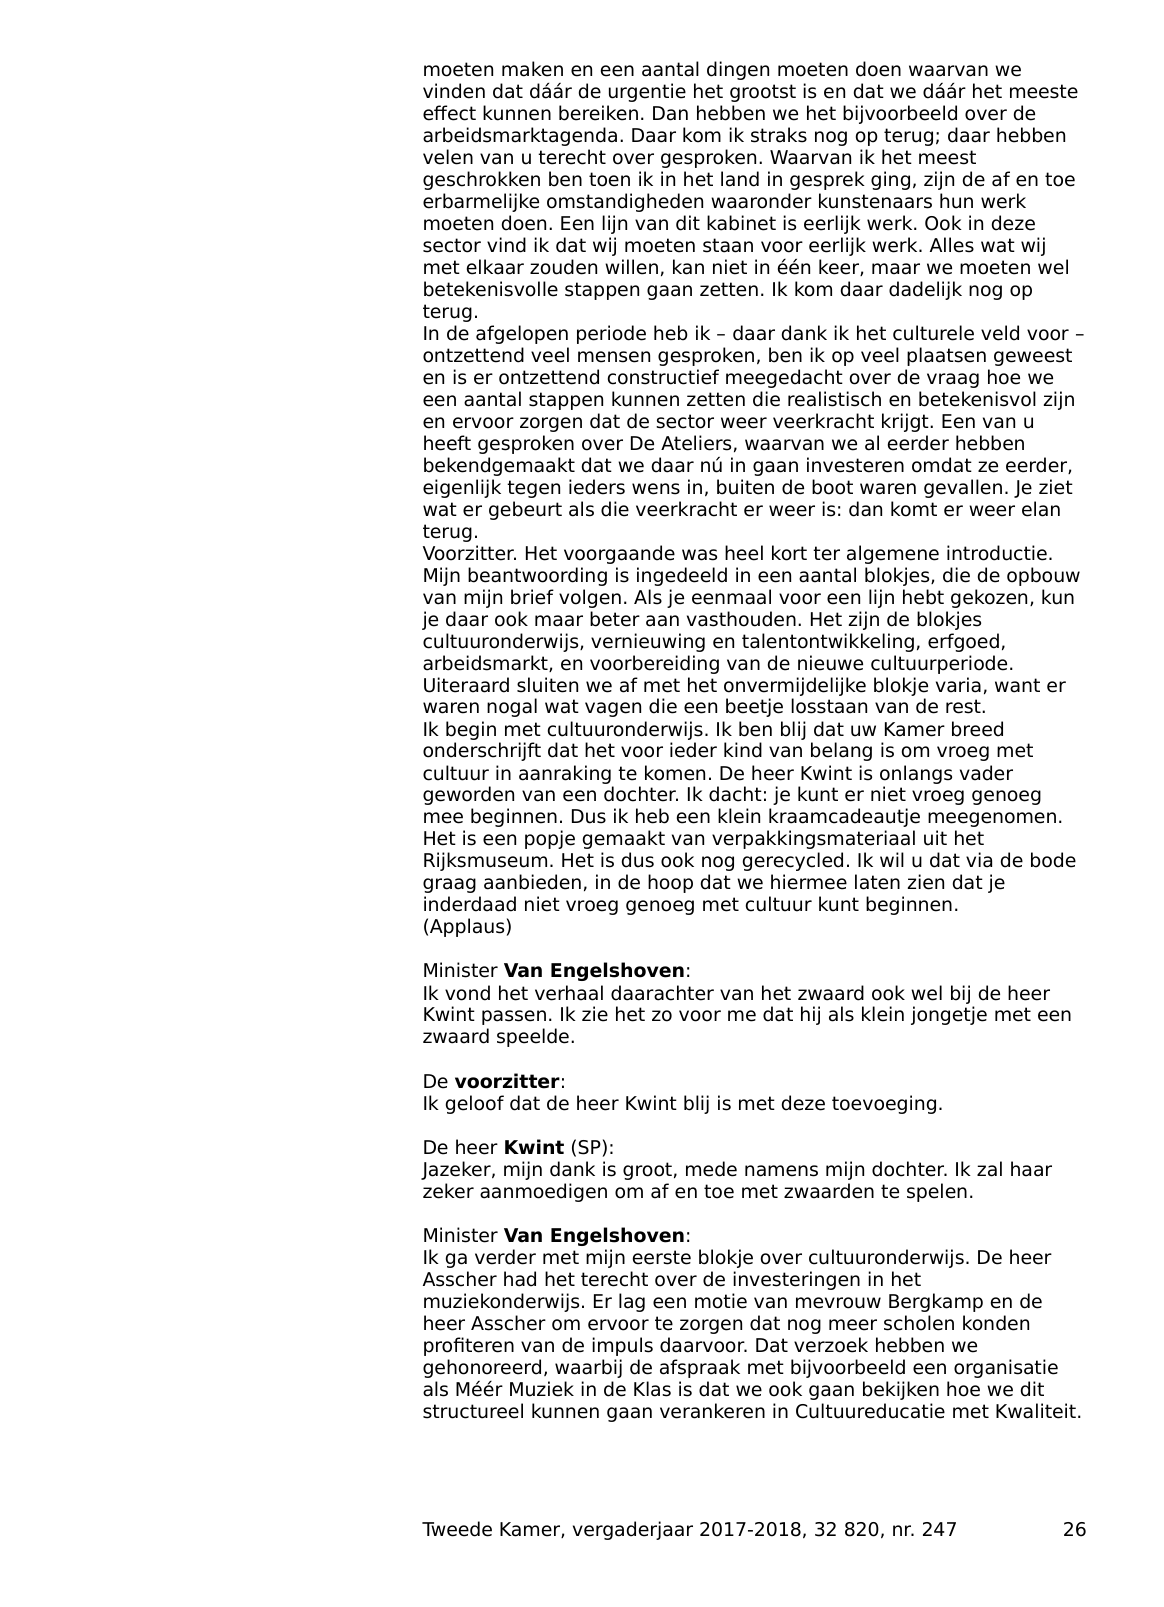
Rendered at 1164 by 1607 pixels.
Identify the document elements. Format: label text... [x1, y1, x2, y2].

text moeten maken en een aantal dingen moeten doen waarvan we vinden dat dáár de urgentie het grootst is en dat we dáár het meeste effect kunnen bereiken. Dan hebben we het bijvoorbeeld over de arbeidsmarktagenda. Daar kom ik straks nog op terug; daar hebben velen van u terecht over gesproken. Waarvan ik het meest geschrokken ben toen ik in het land in gesprek ging, zijn de af en toe erbarmelijke omstandigheden waaronder kunstenaars hun werk moeten doen. Een lijn van dit kabinet is eerlijk werk. Ook in deze sector vind ik dat wij moeten staan voor eerlijk werk. Alles wat wij met elkaar zouden willen, kan niet in één keer, maar we moeten wel betekenisvolle stappen gaan zetten. Ik kom daar dadelijk nog op terug. [422, 59, 1087, 323]
text De voorzitter: [422, 1071, 1087, 1092]
text In de afgelopen periode heb ik – daar dank ik het culturele veld voor – ontzettend veel mensen gesproken, ben ik op veel plaatsen geweest en is er ontzettend constructief meegedacht over de vraag hoe we een aantal stappen kunnen zetten die realistisch en betekenisvol zijn en ervoor zorgen dat de sector weer veerkracht krijgt. Een van u heeft gesproken over De Ateliers, waarvan we al eerder hebben bekendgemaakt dat we daar nú in gaan investeren omdat ze eerder, eigenlijk tegen ieders wens in, buiten de boot waren gevallen. Je ziet wat er gebeurt als die veerkracht er weer is: dan komt er weer elan terug. [422, 323, 1087, 543]
text Jazeker, mijn dank is groot, mede namens mijn dochter. Ik zal haar zeker aanmoedigen om af en toe met zwaarden te spelen. [422, 1159, 1087, 1203]
text Ik ga verder met mijn eerste blokje over cultuuronderwijs. De heer Asscher had het terecht over de investeringen in het muziekonderwijs. Er lag een motie van mevrouw Bergkamp en de heer Asscher om ervoor te zorgen dat nog meer scholen konden profiteren van de impuls daarvoor. Dat verzoek hebben we gehonoreerd, waarbij de afspraak met bijvoorbeeld een organisatie als Méér Muziek in de Klas is dat we ook gaan bekijken hoe we dit structureel kunnen gaan verankeren in Cultuureducatie met Kwaliteit. [422, 1247, 1087, 1423]
text Voorzitter. Het voorgaande was heel kort ter algemene introductie. Mijn beantwoording is ingedeeld in een aantal blokjes, die de opbouw van mijn brief volgen. Als je eenmaal voor een lijn hebt gekozen, kun je daar ook maar beter aan vasthouden. Het zijn de blokjes cultuuronderwijs, vernieuwing en talentontwikkeling, erfgoed, arbeidsmarkt, en voorbereiding van de nieuwe cultuurperiode. Uiteraard sluiten we af met het onvermijdelijke blokje varia, want er waren nogal wat vagen die een beetje losstaan van de rest. [422, 543, 1087, 718]
text Ik vond het verhaal daarachter van het zwaard ook wel bij de heer Kwint passen. Ik zie het zo voor me dat hij als klein jongetje met een zwaard speelde. [422, 982, 1087, 1048]
text De heer Kwint (SP): [422, 1137, 1087, 1159]
text Ik geloof dat de heer Kwint blij is met deze toevoeging. [422, 1092, 1087, 1114]
text Minister Van Engelshoven: [422, 1225, 1087, 1247]
text Ik begin met cultuuronderwijs. Ik ben blij dat uw Kamer breed onderschrijft dat het voor ieder kind van belang is om vroeg met cultuur in aanraking te komen. De heer Kwint is onlangs vader geworden van een dochter. Ik dacht: je kunt er niet vroeg genoeg mee beginnen. Dus ik heb een klein kraamcadeautje meegenomen. Het is een popje gemaakt van verpakkingsmateriaal uit het Rijksmuseum. Het is dus ook nog gerecycled. Ik wil u dat via de bode graag aanbieden, in de hoop dat we hiermee laten zien dat je inderdaad niet vroeg genoeg met cultuur kunt beginnen. [422, 718, 1087, 916]
text Minister Van Engelshoven: [422, 960, 1087, 982]
text (Applaus) [422, 916, 1087, 938]
